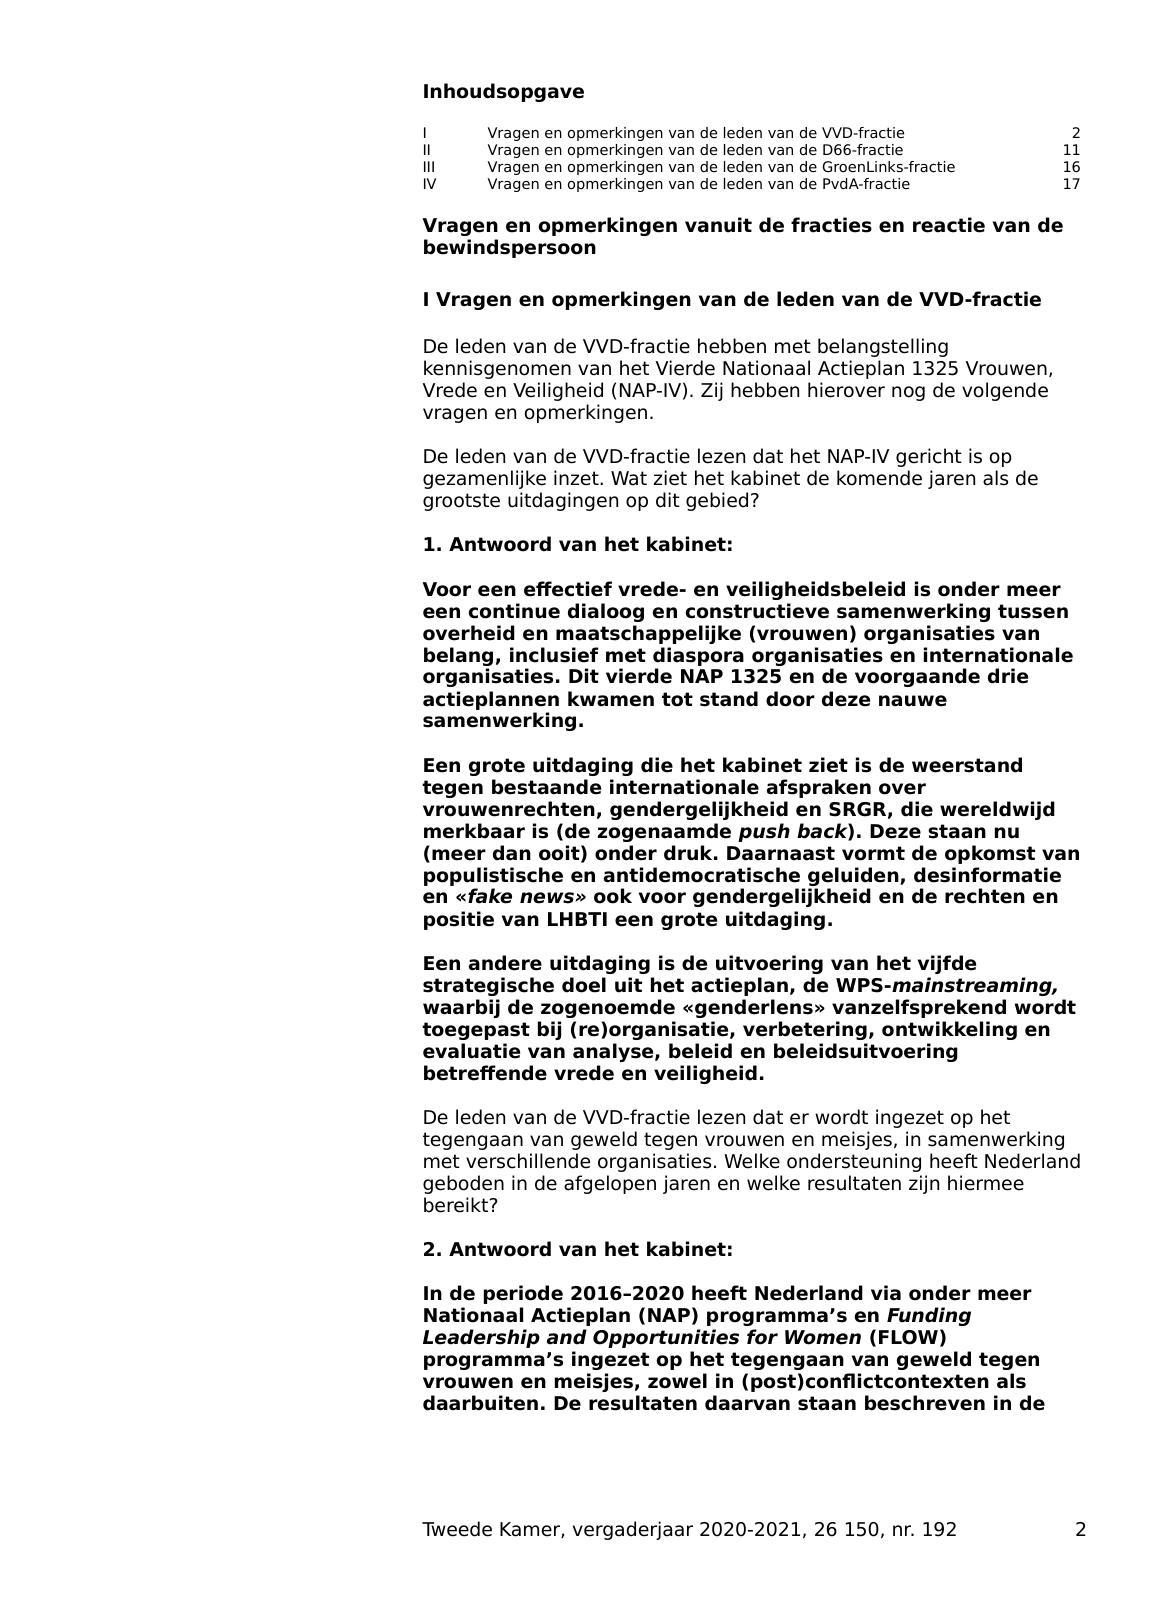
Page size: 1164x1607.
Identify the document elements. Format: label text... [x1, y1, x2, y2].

table_cell Vragen en opmerkingen van de leden van de GroenLinks-fractie [481, 159, 1013, 176]
text Een andere uitdaging is de uitvoering van het vijfde strategische doel uit het actieplan, de WPS-mainstreaming, waarbij de zogenoemde «genderlens» vanzelfsprekend wordt toegepast bij (re)organisatie, verbetering, ontwikkeling en evaluatie van analyse, beleid en beleidsuitvoering betreffende vrede en veiligheid. [422, 953, 1087, 1084]
table_cell IV [422, 176, 481, 193]
subtitle 1. Antwoord van het kabinet: [422, 534, 1087, 556]
text In de periode 2016–2020 heeft Nederland via onder meer Nationaal Actieplan (NAP) programma’s en Funding Leadership and Opportunities for Women (FLOW) programma’s ingezet op het tegengaan van geweld tegen vrouwen en meisjes, zowel in (post)conflictcontexten als daarbuiten. De resultaten daarvan staan beschreven in de [422, 1283, 1087, 1415]
text De leden van de VVD-fractie lezen dat het NAP-IV gericht is op gezamenlijke inzet. Wat ziet het kabinet de komende jaren als de grootste uitdagingen op dit gebied? [422, 446, 1087, 512]
table_cell 16 [1013, 159, 1087, 176]
text De leden van de VVD-fractie hebben met belangstelling kennisgenomen van het Vierde Nationaal Actieplan 1325 Vrouwen, Vrede en Veiligheid (NAP-IV). Zij hebben hierover nog de volgende vragen en opmerkingen. [422, 336, 1087, 424]
subtitle 2. Antwoord van het kabinet: [422, 1239, 1087, 1261]
text Een grote uitdaging die het kabinet ziet is de weerstand tegen bestaande internationale afspraken over vrouwenrechten, gendergelijkheid en SRGR, die wereldwijd merkbaar is (de zogenaamde push back). Deze staan nu (meer dan ooit) onder druk. Daarnaast vormt de opkomst van populistische en antidemocratische geluiden, desinformatie en «fake news» ook voor gendergelijkheid en de rechten en positie van LHBTI een grote uitdaging. [422, 754, 1087, 930]
subtitle Vragen en opmerkingen vanuit de fracties en reactie van de bewindspersoon [422, 215, 1087, 259]
text Voor een effectief vrede- en veiligheidsbeleid is onder meer een continue dialoog en constructieve samenwerking tussen overheid en maatschappelijke (vrouwen) organisaties van belang, inclusief met diaspora organisaties en internationale organisaties. Dit vierde NAP 1325 en de voorgaande drie actieplannen kwamen tot stand door deze nauwe samenwerking. [422, 578, 1087, 732]
table_cell 11 [1013, 142, 1087, 159]
table_header Vragen en opmerkingen van de leden van de VVD-fractie [481, 125, 1013, 142]
table_cell II [422, 142, 481, 159]
table_header I [422, 125, 481, 142]
table_cell Vragen en opmerkingen van de leden van de D66-fractie [481, 142, 1013, 159]
subtitle Inhoudsopgave [422, 81, 1087, 103]
table_header 2 [1013, 125, 1087, 142]
table_cell III [422, 159, 481, 176]
table_cell Vragen en opmerkingen van de leden van de PvdA-fractie [481, 176, 1013, 193]
table_cell 17 [1013, 176, 1087, 193]
text De leden van de VVD-fractie lezen dat er wordt ingezet op het tegengaan van geweld tegen vrouwen en meisjes, in samenwerking met verschillende organisaties. Welke ondersteuning heeft Nederland geboden in de afgelopen jaren en welke resultaten zijn hiermee bereikt? [422, 1107, 1087, 1217]
subtitle I Vragen en opmerkingen van de leden van de VVD-fractie [422, 289, 1087, 311]
